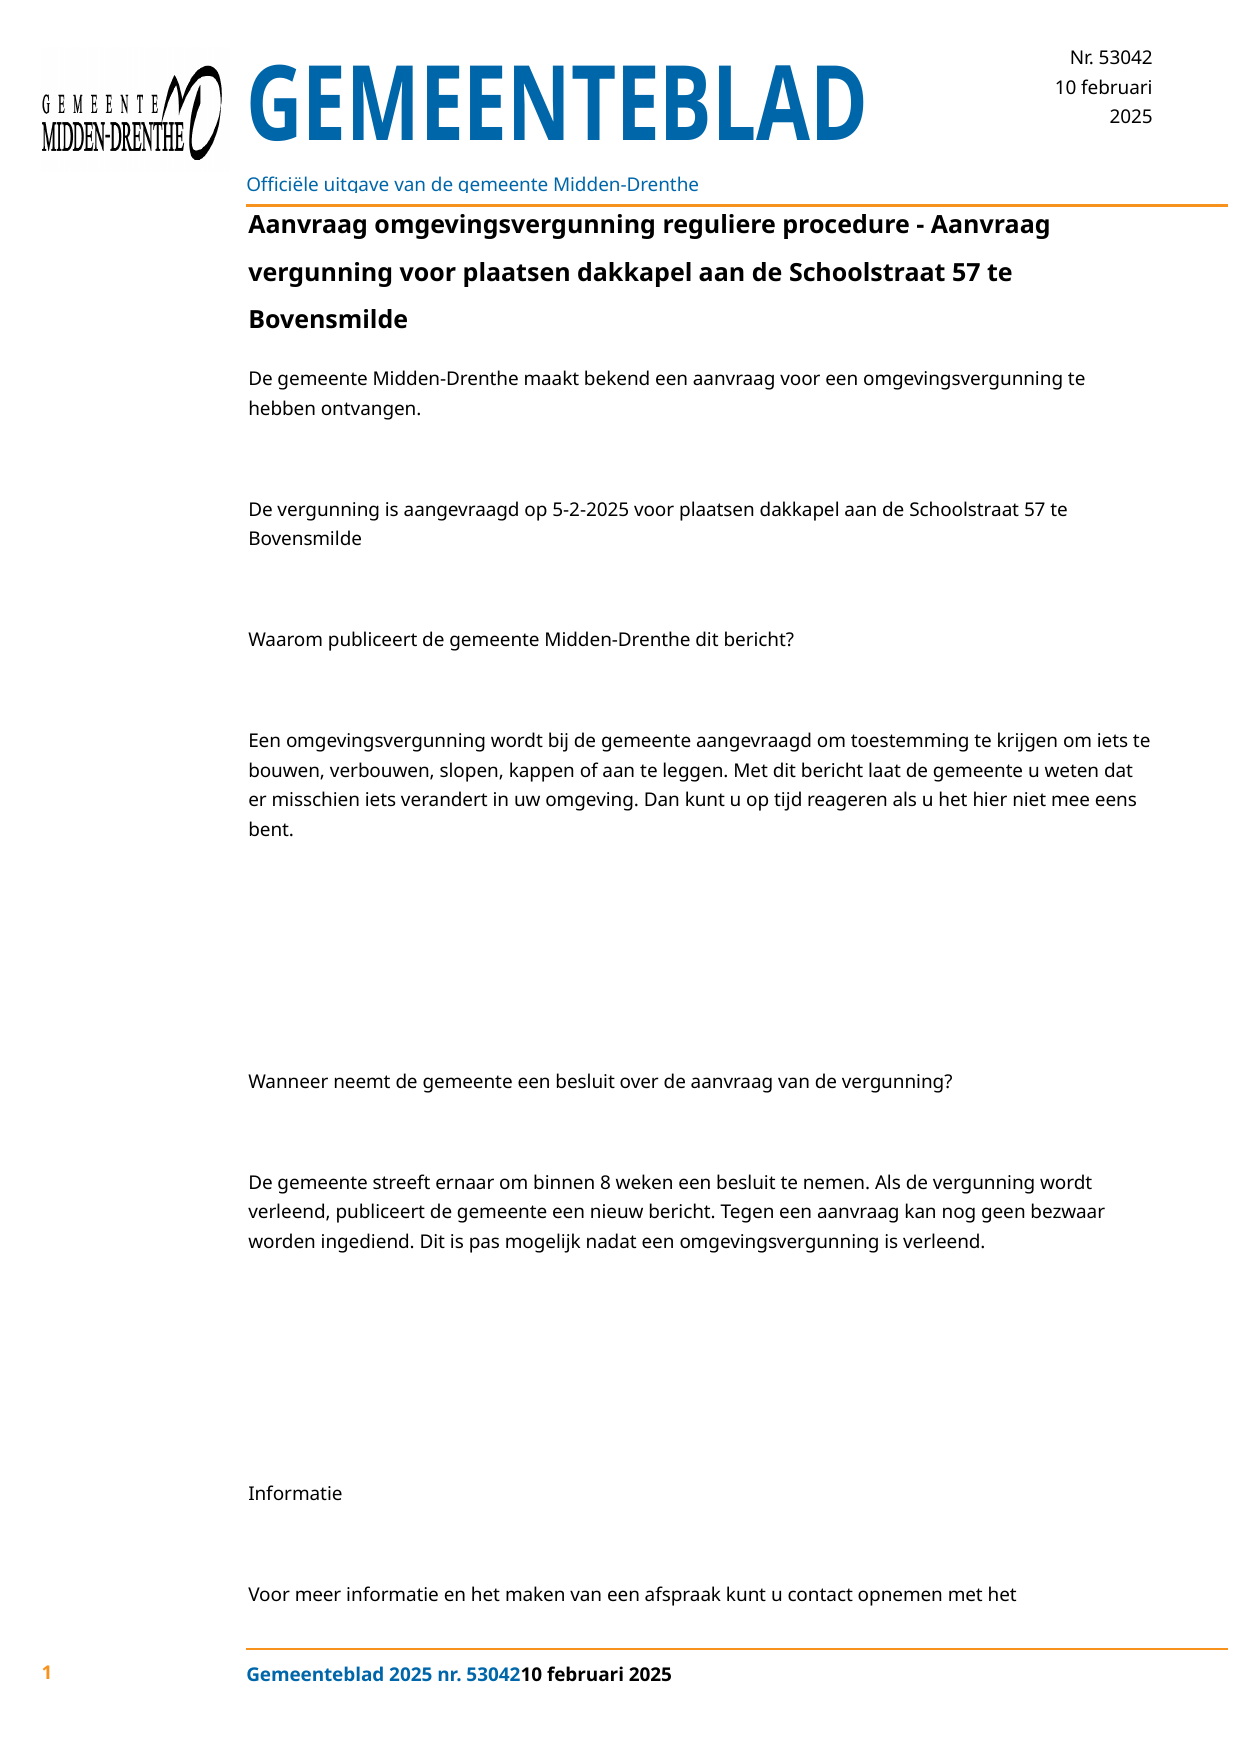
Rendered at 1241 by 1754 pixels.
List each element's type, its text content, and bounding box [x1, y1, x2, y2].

text De gemeente Midden-Drenthe maakt bekend een aanvraag voor een omgevingsvergunning te hebben ontvangen. [248, 366, 1152, 421]
text De gemeente streeft ernaar om binnen 8 weken een besluit te nemen. Als de vergunning wordt verleend, publiceert de gemeente een nieuw bericht. Tegen een aanvraag kan nog geen bezwaar worden ingediend. Dit is pas mogelijk nadat een omgevingsvergunning is verleend. [248, 1169, 1152, 1254]
text Waarom publiceert de gemeente Midden-Drenthe dit bericht? [248, 626, 1152, 652]
text Een omgevingsvergunning wordt bij de gemeente aangevraagd om toestemming te krijgen om iets te bouwen, verbouwen, slopen, kappen of aan te leggen. Met dit bericht laat de gemeente u weten dat er misschien iets verandert in uw omgeving. Dan kunt u op tijd reageren als u het hier niet mee eens bent. [248, 727, 1152, 842]
picture [41, 47, 231, 172]
text Wanneer neemt de gemeente een besluit over de aanvraag van de vergunning? [248, 1068, 1152, 1094]
text De vergunning is aangevraagd op 5-2-2025 voor plaatsen dakkapel aan de Schoolstraat 57 te Bovensmilde [248, 496, 1152, 551]
text Informatie [248, 1480, 1152, 1506]
text Aanvraag omgevingsvergunning reguliere procedure - Aanvraag vergunning voor plaatsen dakkapel aan de Schoolstraat 57 te Bovensmilde [248, 207, 1152, 336]
text Voor meer informatie en het maken van een afspraak kunt u contact opnemen met het [248, 1581, 1152, 1607]
